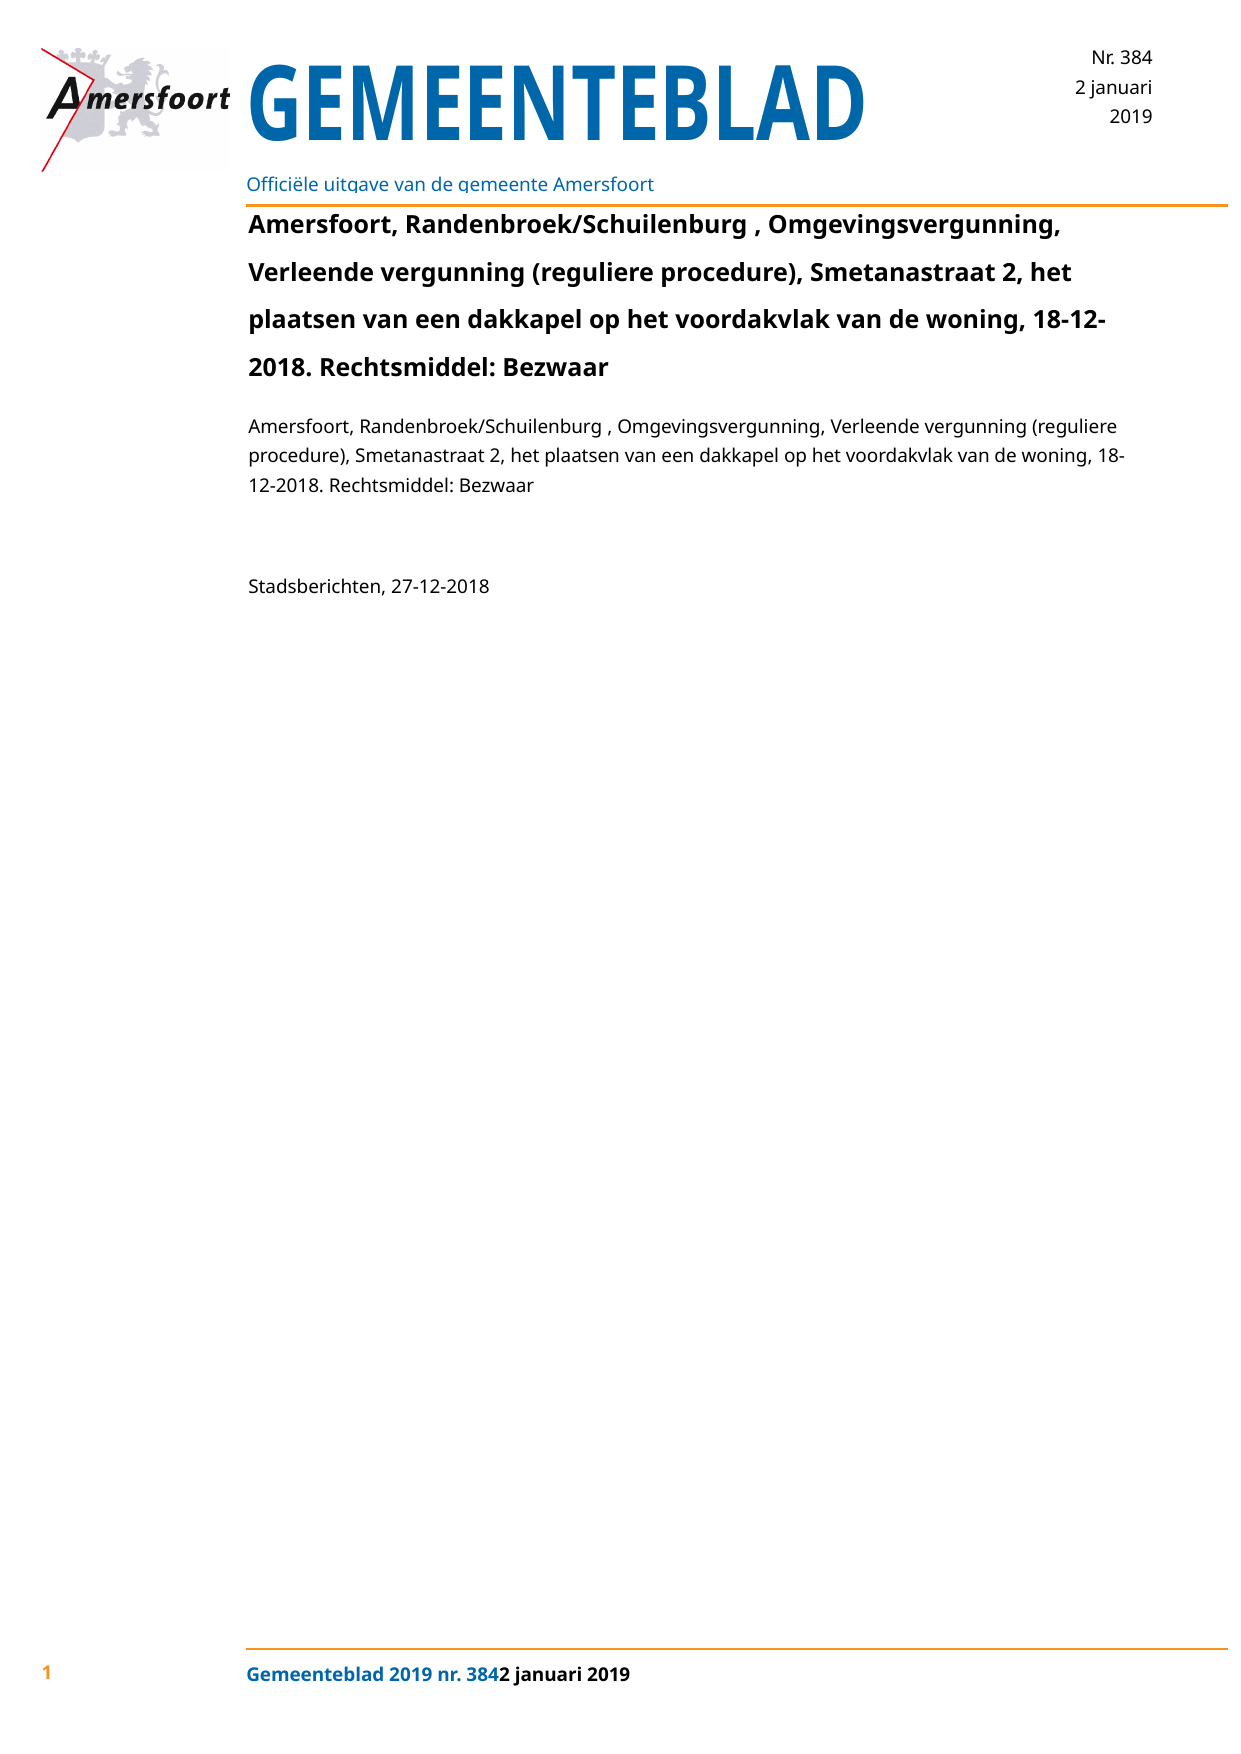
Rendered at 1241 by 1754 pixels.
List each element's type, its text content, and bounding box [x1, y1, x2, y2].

picture [41, 47, 231, 172]
text Amersfoort, Randenbroek/Schuilenburg , Omgevingsvergunning, Verleende vergunning (reguliere procedure), Smetanastraat 2, het plaatsen van een dakkapel op het voordakvlak van de woning, 18-12-2018. Rechtsmiddel: Bezwaar [248, 207, 1152, 384]
text Stadsberichten, 27-12-2018 [248, 573, 1152, 599]
text Amersfoort, Randenbroek/Schuilenburg , Omgevingsvergunning, Verleende vergunning (reguliere procedure), Smetanastraat 2, het plaatsen van een dakkapel op het voordakvlak van de woning, 18-12-2018. Rechtsmiddel: Bezwaar [248, 413, 1152, 498]
